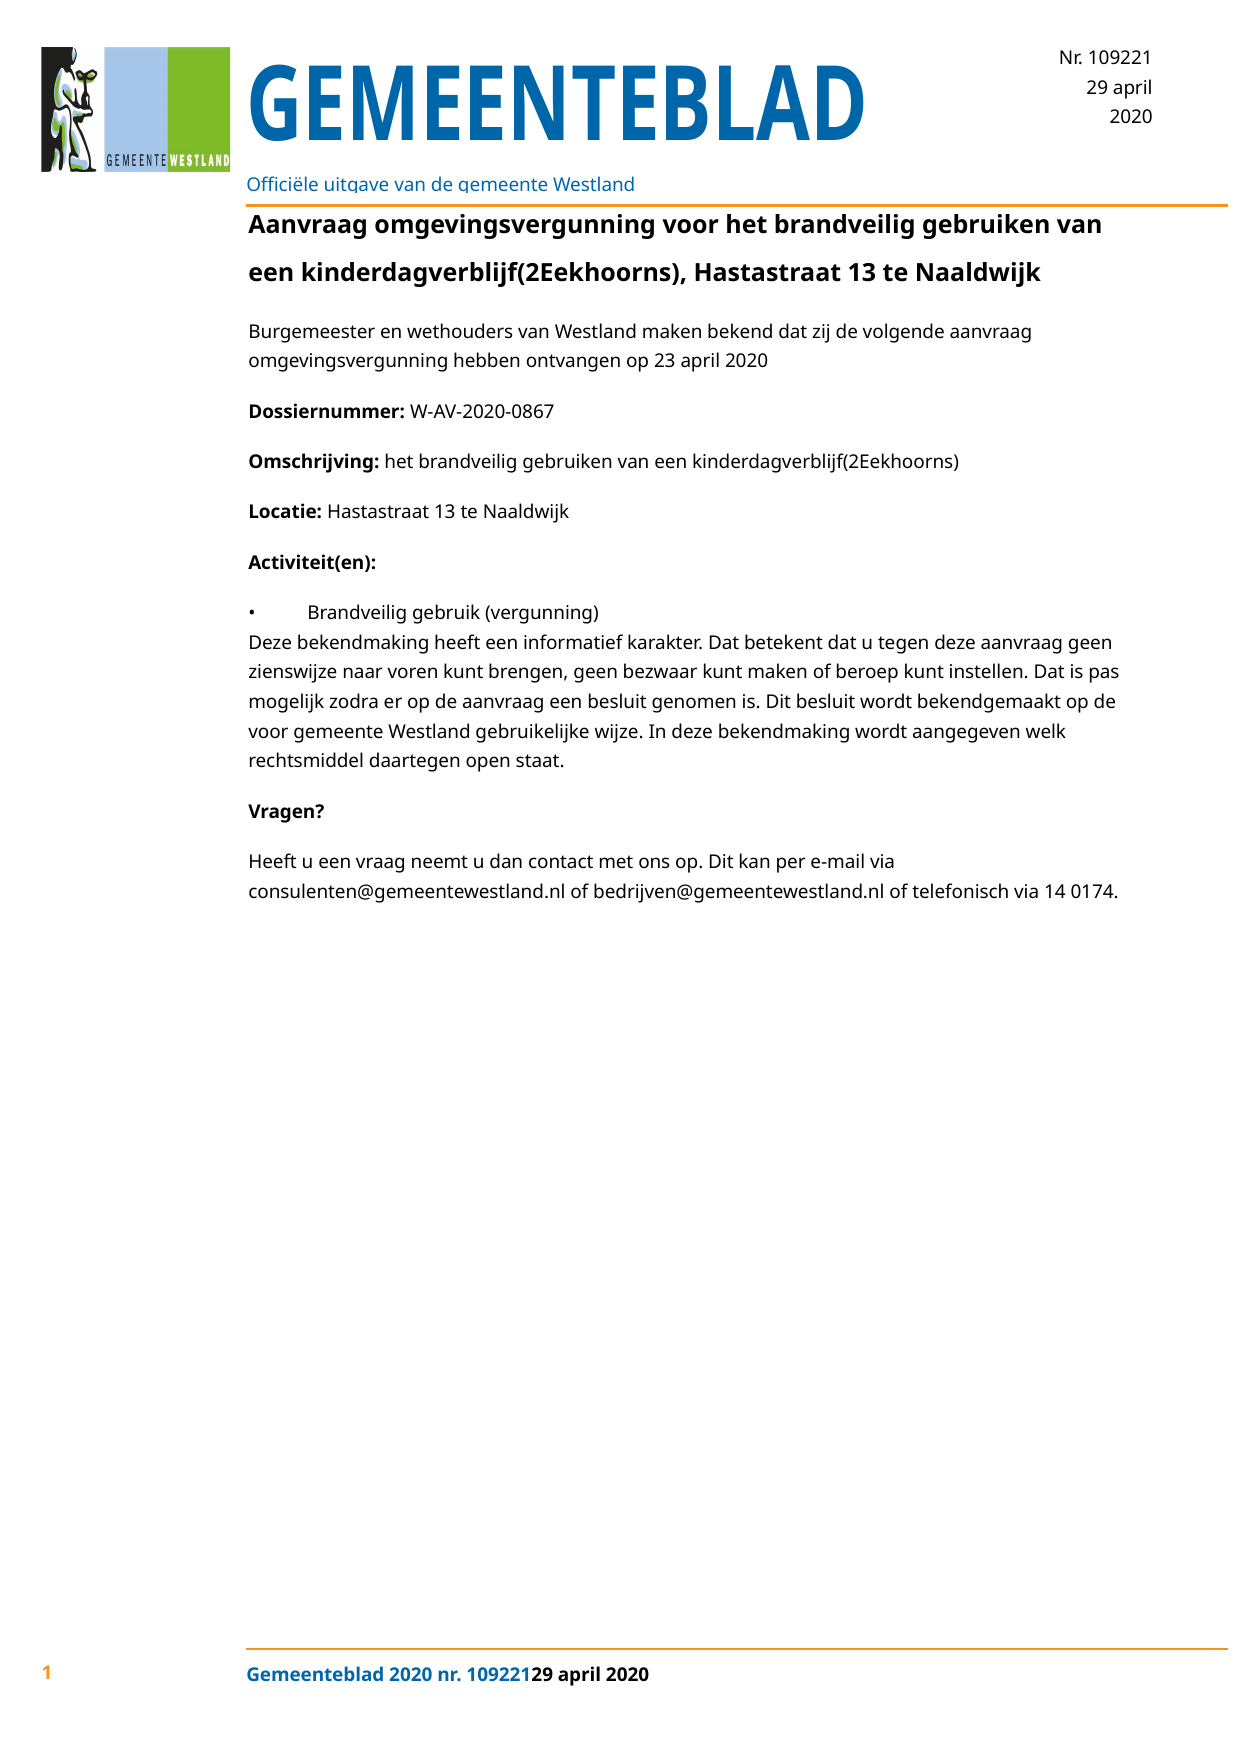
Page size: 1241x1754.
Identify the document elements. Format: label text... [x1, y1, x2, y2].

text Aanvraag omgevingsvergunning voor het brandveilig gebruiken van een kinderdagverblijf(2Eekhoorns), Hastastraat 13 te Naaldwijk [248, 207, 1152, 288]
text Vragen? [248, 798, 1152, 824]
picture [41, 47, 231, 172]
text Burgemeester en wethouders van Westland maken bekend dat zij de volgende aanvraag omgevingsvergunning hebben ontvangen op 23 april 2020 [248, 318, 1152, 373]
text Dossiernummer: W-AV-2020-0867 [248, 398, 1152, 424]
text Deze bekendmaking heeft een informatief karakter. Dat betekent dat u tegen deze aanvraag geen zienswijze naar voren kunt brengen, geen bezwaar kunt maken of beroep kunt instellen. Dat is pas mogelijk zodra er op de aanvraag een besluit genomen is. Dit besluit wordt bekendgemaakt op de voor gemeente Westland gebruikelijke wijze. In deze bekendmaking wordt aangegeven welk rechtsmiddel daartegen open staat. [248, 629, 1152, 773]
text Activiteit(en): [248, 549, 1152, 575]
text Heeft u een vraag neemt u dan contact met ons op. Dit kan per e-mail via consulenten@gemeentewestland.nl of bedrijven@gemeentewestland.nl of telefonisch via 14 0174. [248, 848, 1152, 904]
list Brandveilig gebruik (vergunning) [248, 599, 1152, 625]
text Locatie: Hastastraat 13 te Naaldwijk [248, 499, 1152, 524]
text Omschrijving: het brandveilig gebruiken van een kinderdagverblijf(2Eekhoorns) [248, 448, 1152, 474]
